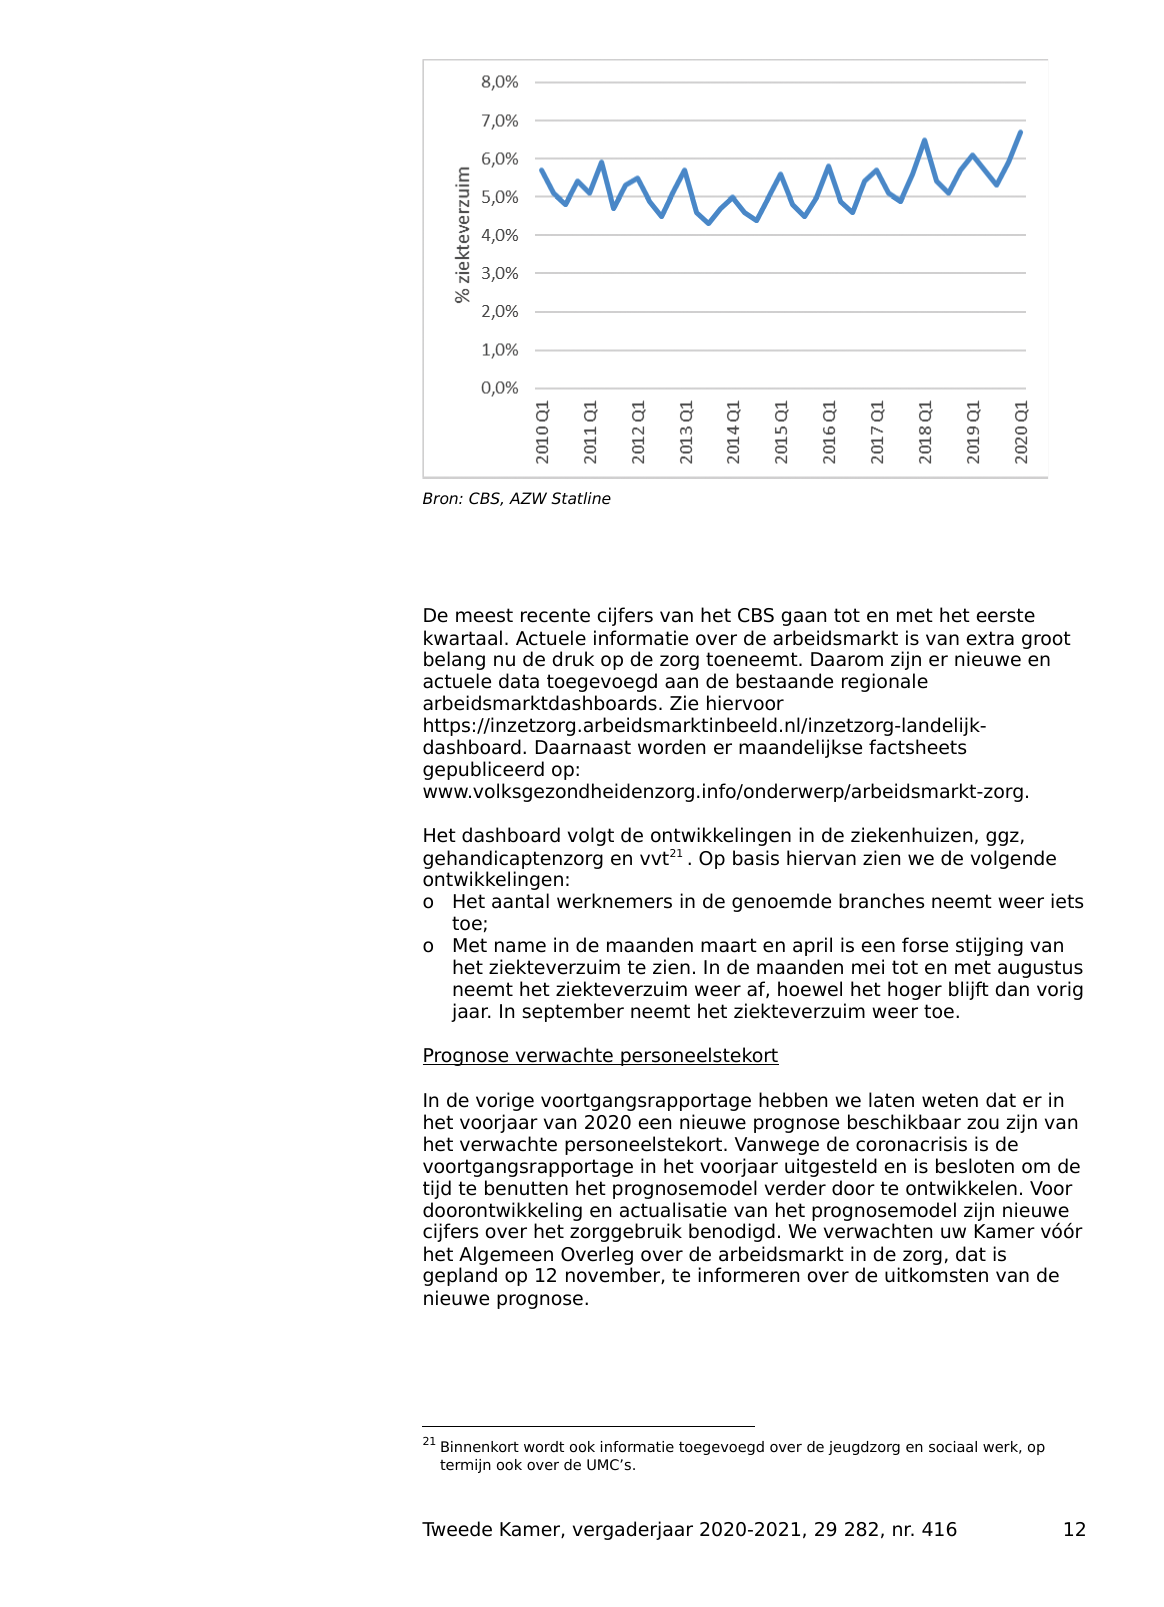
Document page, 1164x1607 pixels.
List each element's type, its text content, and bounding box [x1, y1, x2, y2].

subtitle Prognose verwachte personeelstekort [422, 1045, 1087, 1067]
text De meest recente cijfers van het CBS gaan tot en met het eerste kwartaal. Actuele informatie over de arbeidsmarkt is van extra groot belang nu de druk op de zorg toeneemt. Daarom zijn er nieuwe en actuele data toegevoegd aan de bestaande regionale arbeidsmarktdashboards. Zie hiervoor https://inzetzorg.arbeidsmarktinbeeld.nl/inzetzorg-landelijk-dashboard. Daarnaast worden er maandelijkse factsheets gepubliceerd op: www.volksgezondheidenzorg.info/onderwerp/arbeidsmarkt-zorg. [422, 605, 1087, 803]
text o Met name in de maanden maart en april is een forse stijging van het ziekteverzuim te zien. In de maanden mei tot en met augustus neemt het ziekteverzuim weer af, hoewel het hoger blijft dan vorig jaar. In september neemt het ziekteverzuim weer toe. [422, 935, 1087, 1023]
text In de vorige voortgangsrapportage hebben we laten weten dat er in het voorjaar van 2020 een nieuwe prognose beschikbaar zou zijn van het verwachte personeelstekort. Vanwege de coronacrisis is de voortgangsrapportage in het voorjaar uitgesteld en is besloten om de tijd te benutten het prognosemodel verder door te ontwikkelen. Voor doorontwikkeling en actualisatie van het prognosemodel zijn nieuwe cijfers over het zorggebruik benodigd. We verwachten uw Kamer vóór het Algemeen Overleg over de arbeidsmarkt in de zorg, dat is gepland op 12 november, te informeren over de uitkomsten van de nieuwe prognose. [422, 1089, 1087, 1309]
text o Het aantal werknemers in de genoemde branches neemt weer iets toe; [422, 891, 1087, 935]
text Het dashboard volgt de ontwikkelingen in de ziekenhuizen, ggz, gehandicaptenzorg en vvt. Op basis hiervan zien we de volgende ontwikkelingen: [422, 825, 1087, 891]
text Binnenkort wordt ook informatie toegevoegd over de jeugdzorg en sociaal werk, op termijn ook over de UMC’s. [422, 1435, 1087, 1474]
text Bron: CBS, AZW Statline [422, 490, 1048, 508]
picture [422, 59, 1049, 479]
